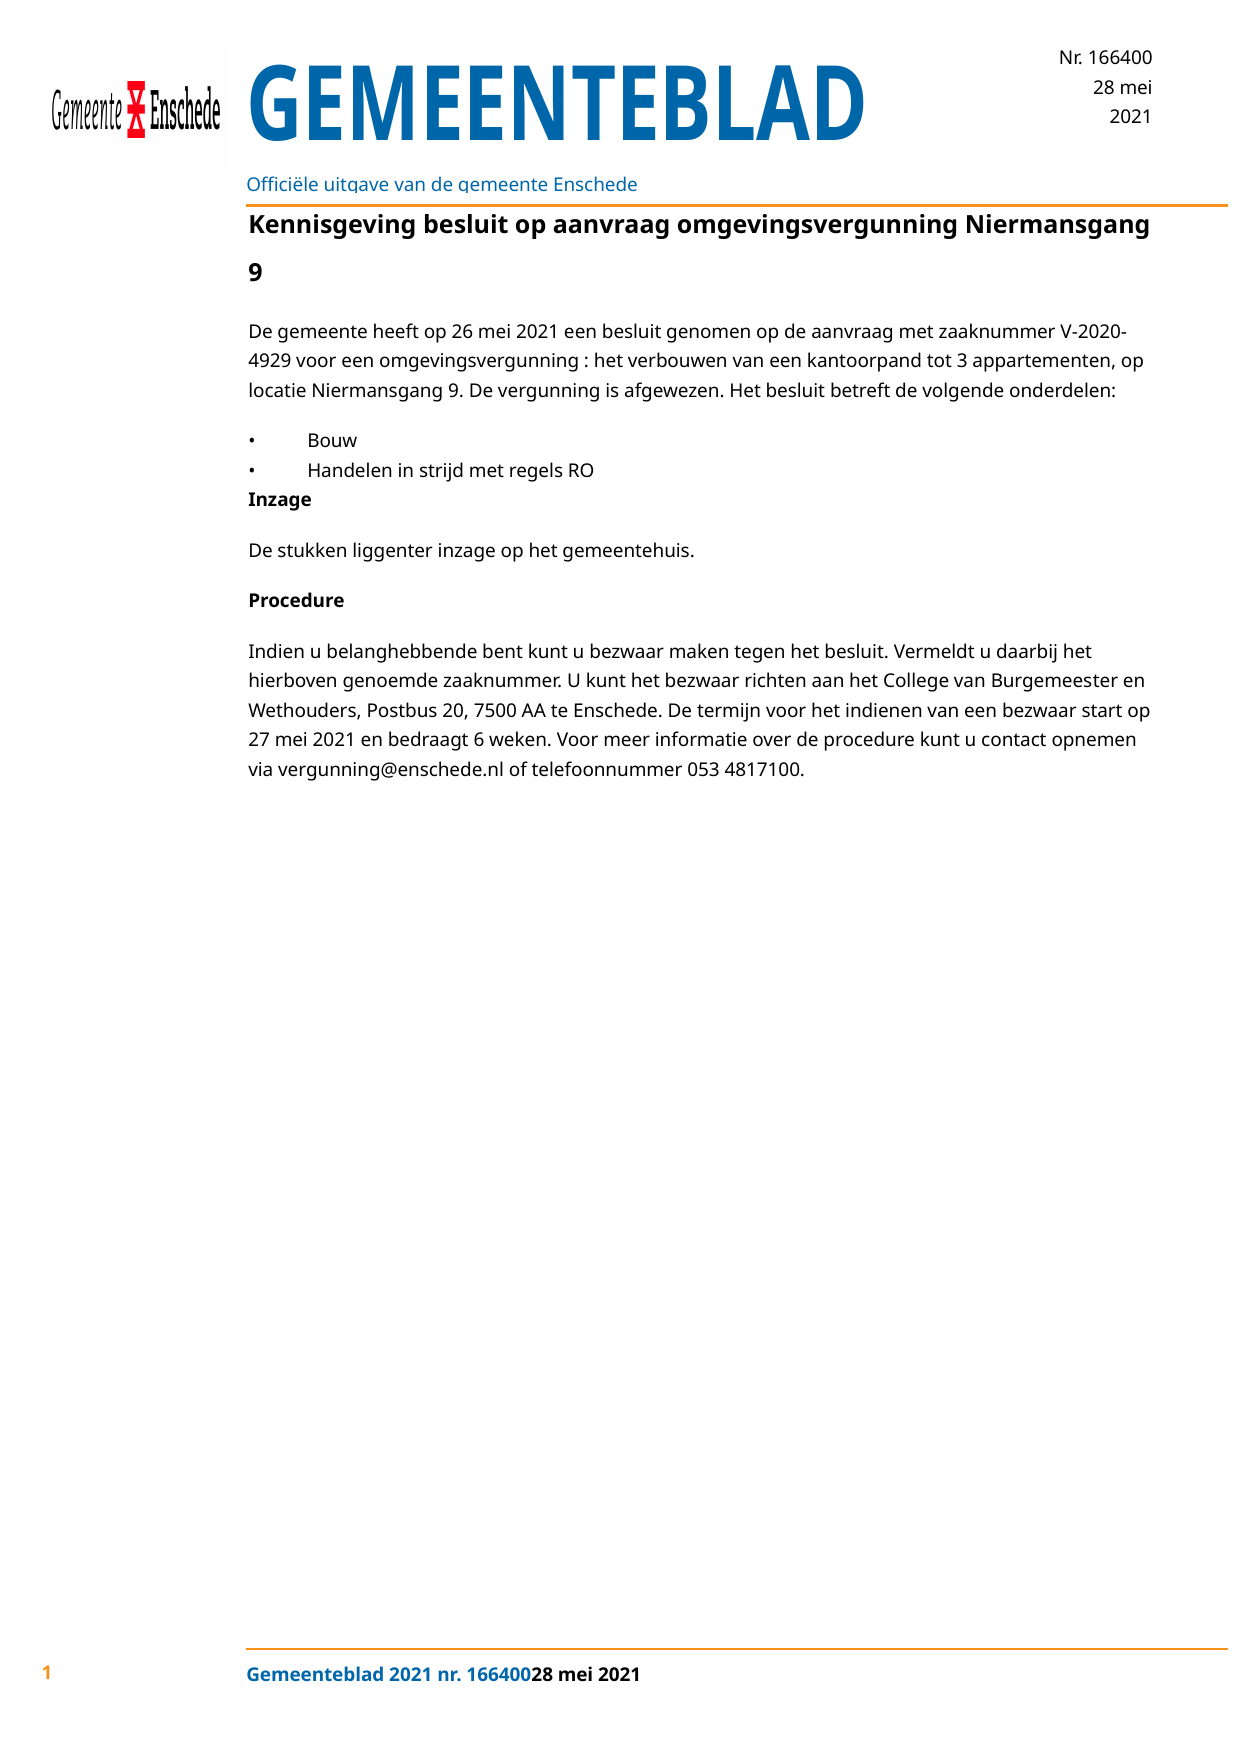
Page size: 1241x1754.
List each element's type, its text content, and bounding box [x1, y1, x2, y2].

text De gemeente heeft op 26 mei 2021 een besluit genomen op de aanvraag met zaaknummer V-2020-4929 voor een omgevingsvergunning : het verbouwen van een kantoorpand tot 3 appartementen, op locatie Niermansgang 9. De vergunning is afgewezen. Het besluit betreft de volgende onderdelen: [248, 318, 1152, 403]
text Inzage [248, 487, 1152, 512]
text De stukken liggenter inzage op het gemeentehuis. [248, 537, 1152, 563]
text Procedure [248, 587, 1152, 613]
list Handelen in strijd met regels RO [248, 457, 1152, 483]
text Kennisgeving besluit op aanvraag omgevingsvergunning Niermansgang 9 [248, 207, 1152, 288]
list Bouw [248, 427, 1152, 453]
text Indien u belanghebbende bent kunt u bezwaar maken tegen het besluit. Vermeldt u daarbij het hierboven genoemde zaaknummer. U kunt het bezwaar richten aan het College van Burgemees­ter en Wethouders, Postbus 20, 7500 AA te Enschede. De termijn voor het indienen van een bezwaar start op 27 mei 2021 en bedraagt 6 weken. Voor meer informatie over de procedure kunt u contact opnemen via vergunning@enschede.nl of telefoonnummer 053 4817100. [248, 638, 1152, 782]
picture [41, 47, 231, 172]
